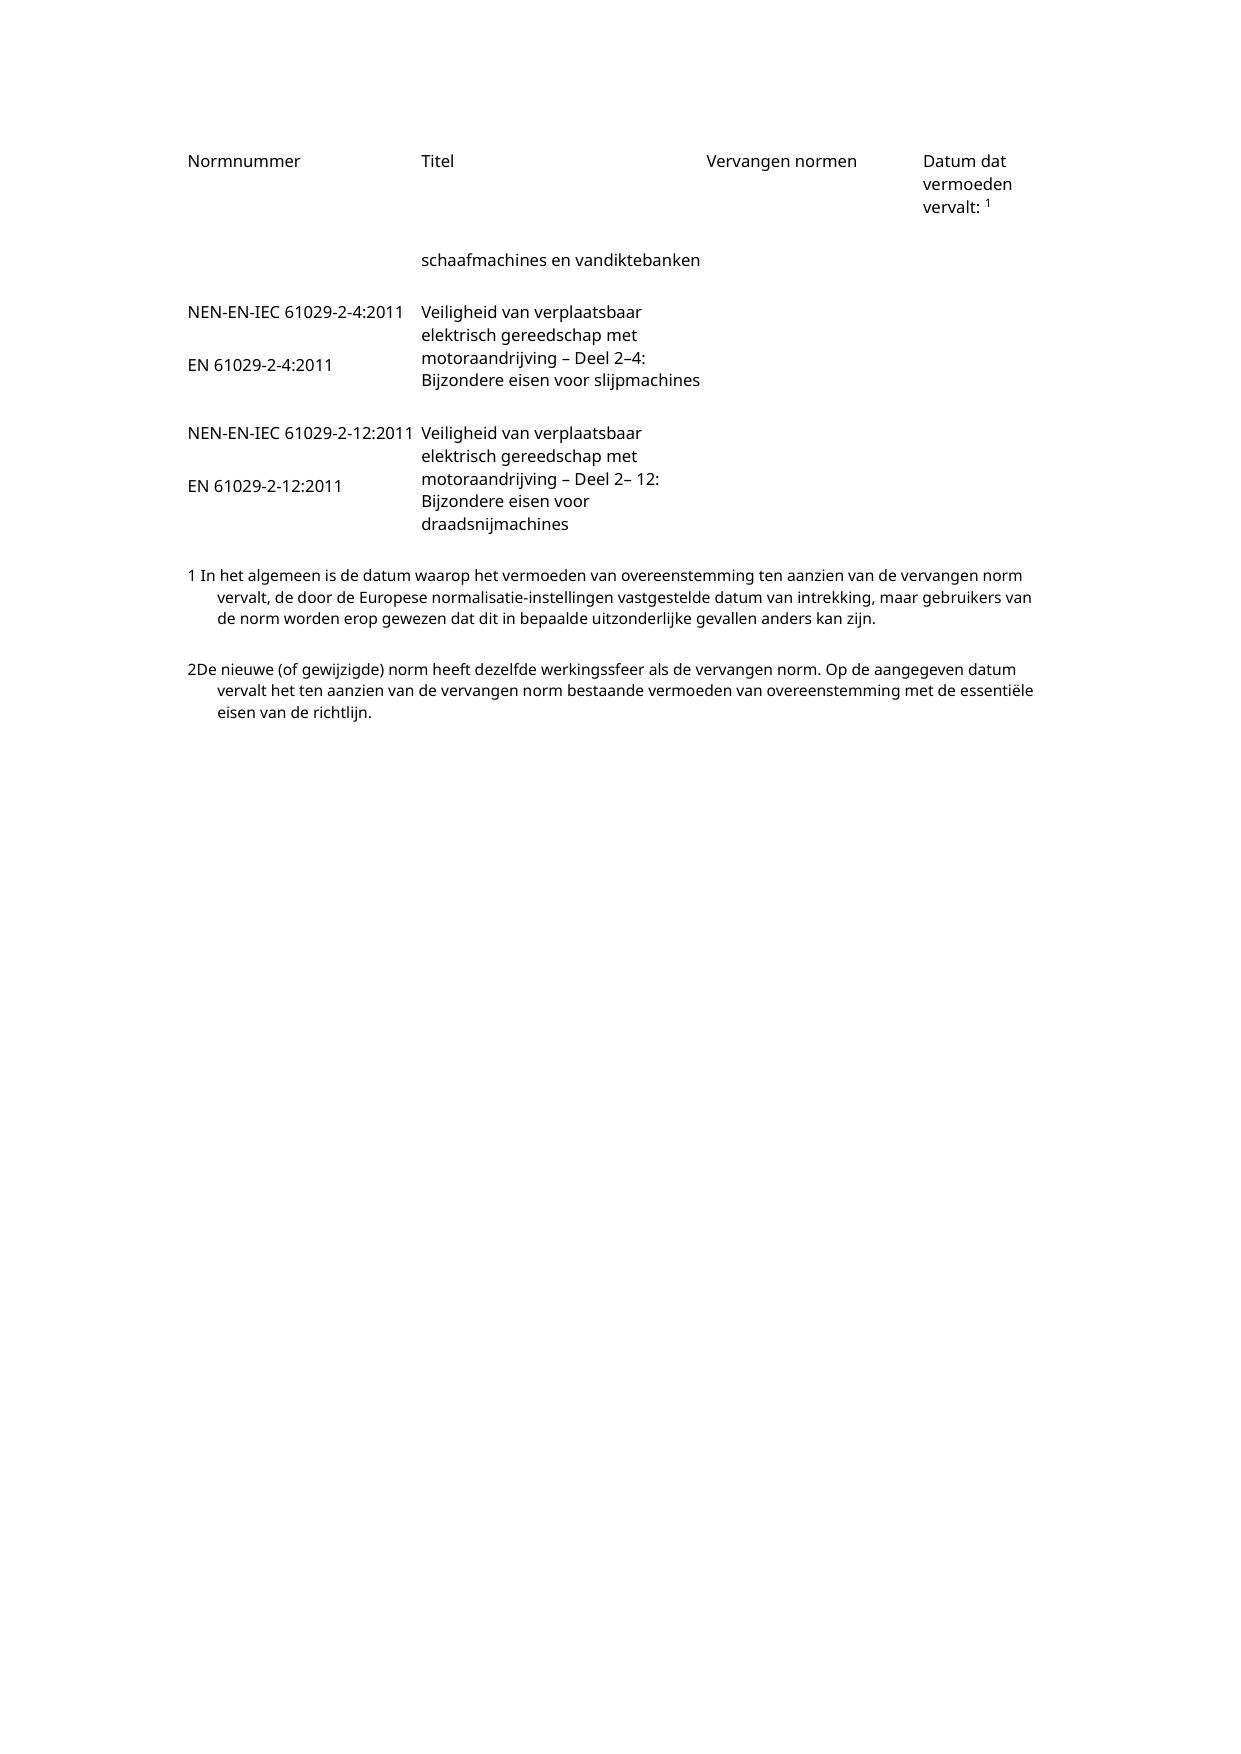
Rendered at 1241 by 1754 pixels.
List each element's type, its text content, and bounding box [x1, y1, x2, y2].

table_cell [706, 248, 923, 301]
table_cell Veiligheid van verplaatsbaar elektrisch gereedschap met motoraandrijving – Deel 2–4: Bijzondere eisen voor slijpmachines [421, 301, 706, 422]
table_cell NEN-EN-IEC 61029-2-4:2011 EN 61029-2-4:2011 [188, 301, 421, 422]
table_cell [923, 422, 1053, 565]
table_cell NEN-EN-IEC 61029-2-12:2011 EN 61029-2-12:2011 [188, 422, 421, 565]
table_cell [706, 301, 923, 422]
table_header Normnummer [188, 150, 421, 248]
table_cell [923, 248, 1053, 301]
table_header Vervangen normen [706, 150, 923, 248]
table_cell [923, 301, 1053, 422]
table_cell [188, 248, 421, 301]
table_cell schaafmachines en vandiktebanken [421, 248, 706, 301]
table_cell Veiligheid van verplaatsbaar elektrisch gereedschap met motoraandrijving – Deel 2– 12: Bijzondere eisen voor draadsnijmachines [421, 422, 706, 565]
table_cell [706, 422, 923, 565]
table_header Datum dat vermoeden vervalt: 1 [923, 150, 1053, 248]
table_header Titel [421, 150, 706, 248]
table_cell 1 In het algemeen is de datum waarop het vermoeden van overeenstemming ten aanzien van de vervangen norm vervalt, de door de Europese normalisatie-instellingen vastgestelde datum van intrekking, maar gebruikers van de norm worden erop gewezen dat dit in bepaalde uitzonderlijke gevallen anders kan zijn. 2De nieuwe (of gewijzigde) norm heeft dezelfde werkingssfeer als de vervangen norm. Op de aangegeven datum vervalt het ten aanzien van de vervangen norm bestaande vermoeden van overeenstemming met de essentiële eisen van de richtlijn. [188, 565, 1053, 753]
